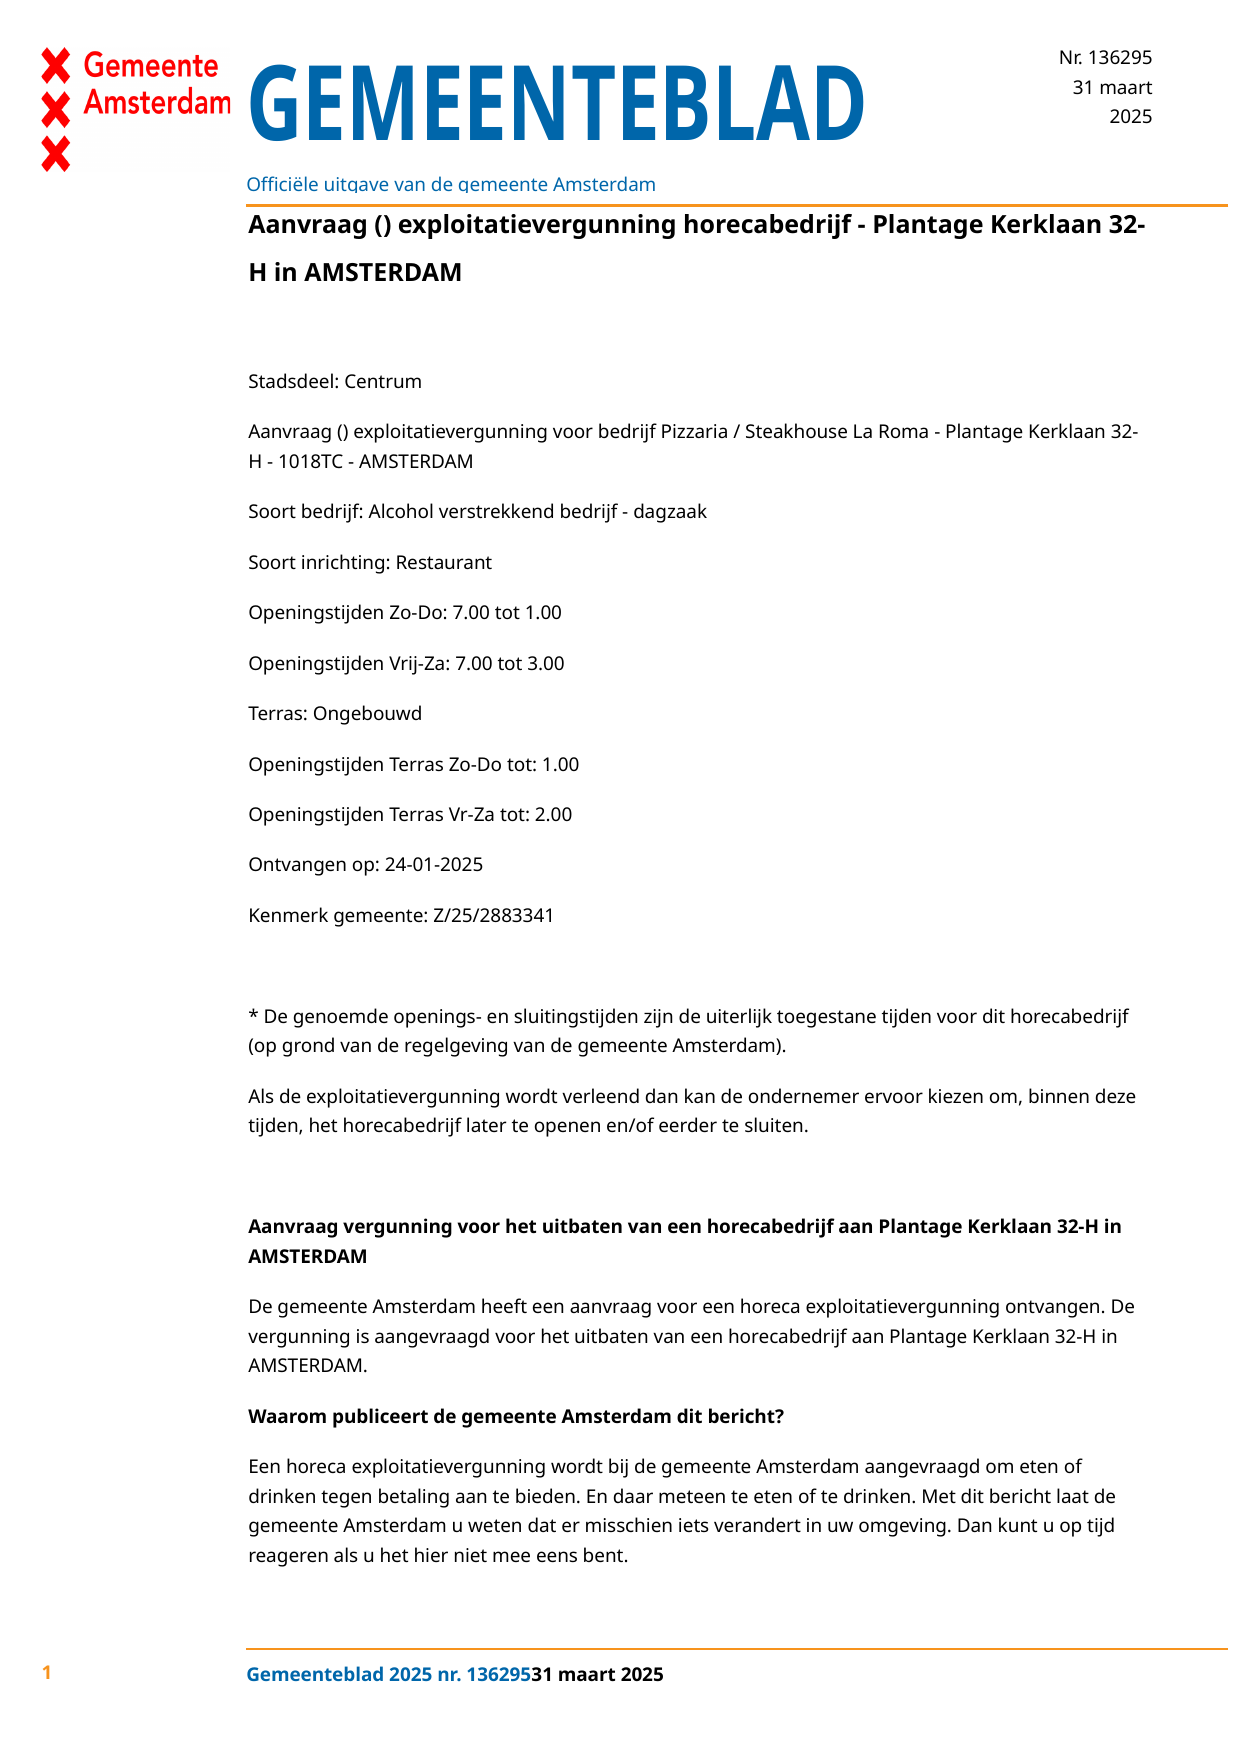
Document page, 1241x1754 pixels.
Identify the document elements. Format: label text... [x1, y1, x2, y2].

text Een horeca exploitatievergunning wordt bij de gemeente Amsterdam aangevraagd om eten of drinken tegen betaling aan te bieden. En daar meteen te eten of te drinken. Met dit bericht laat de gemeente Amsterdam u weten dat er misschien iets verandert in uw omgeving. Dan kunt u op tijd reageren als u het hier niet mee eens bent. [248, 1453, 1152, 1568]
text Stadsdeel: Centrum [248, 368, 1152, 394]
text De gemeente Amsterdam heeft een aanvraag voor een horeca exploitatievergunning ontvangen. De vergunning is aangevraagd voor het uitbaten van een horecabedrijf aan Plantage Kerklaan 32-H in AMSTERDAM. [248, 1293, 1152, 1378]
text Aanvraag vergunning voor het uitbaten van een horecabedrijf aan Plantage Kerklaan 32-H in AMSTERDAM [248, 1213, 1152, 1269]
text Kenmerk gemeente: Z/25/2883341 [248, 902, 1152, 928]
text Openingstijden Terras Zo-Do tot: 1.00 [248, 751, 1152, 777]
text * De genoemde openings- en sluitingstijden zijn de uiterlijk toegestane tijden voor dit horecabedrijf (op grond van de regelgeving van de gemeente Amsterdam). [248, 1003, 1152, 1058]
text Terras: Ongebouwd [248, 700, 1152, 726]
text Openingstijden Vrij-Za: 7.00 tot 3.00 [248, 650, 1152, 676]
picture [41, 47, 231, 172]
text Aanvraag () exploitatievergunning horecabedrijf - Plantage Kerklaan 32-H in AMSTERDAM [248, 207, 1152, 288]
text Soort inrichting: Restaurant [248, 549, 1152, 575]
text Ontvangen op: 24-01-2025 [248, 852, 1152, 877]
text Waarom publiceert de gemeente Amsterdam dit bericht? [248, 1403, 1152, 1429]
text Openingstijden Zo-Do: 7.00 tot 1.00 [248, 599, 1152, 625]
text Openingstijden Terras Vr-Za tot: 2.00 [248, 801, 1152, 827]
text Aanvraag () exploitatievergunning voor bedrijf Pizzaria / Steakhouse La Roma - Plantage Kerklaan 32-H - 1018TC - AMSTERDAM [248, 419, 1152, 474]
text Als de exploitatievergunning wordt verleend dan kan de ondernemer ervoor kiezen om, binnen deze tijden, het horecabedrijf later te openen en/of eerder te sluiten. [248, 1083, 1152, 1138]
text Soort bedrijf: Alcohol verstrekkend bedrijf - dagzaak [248, 499, 1152, 524]
